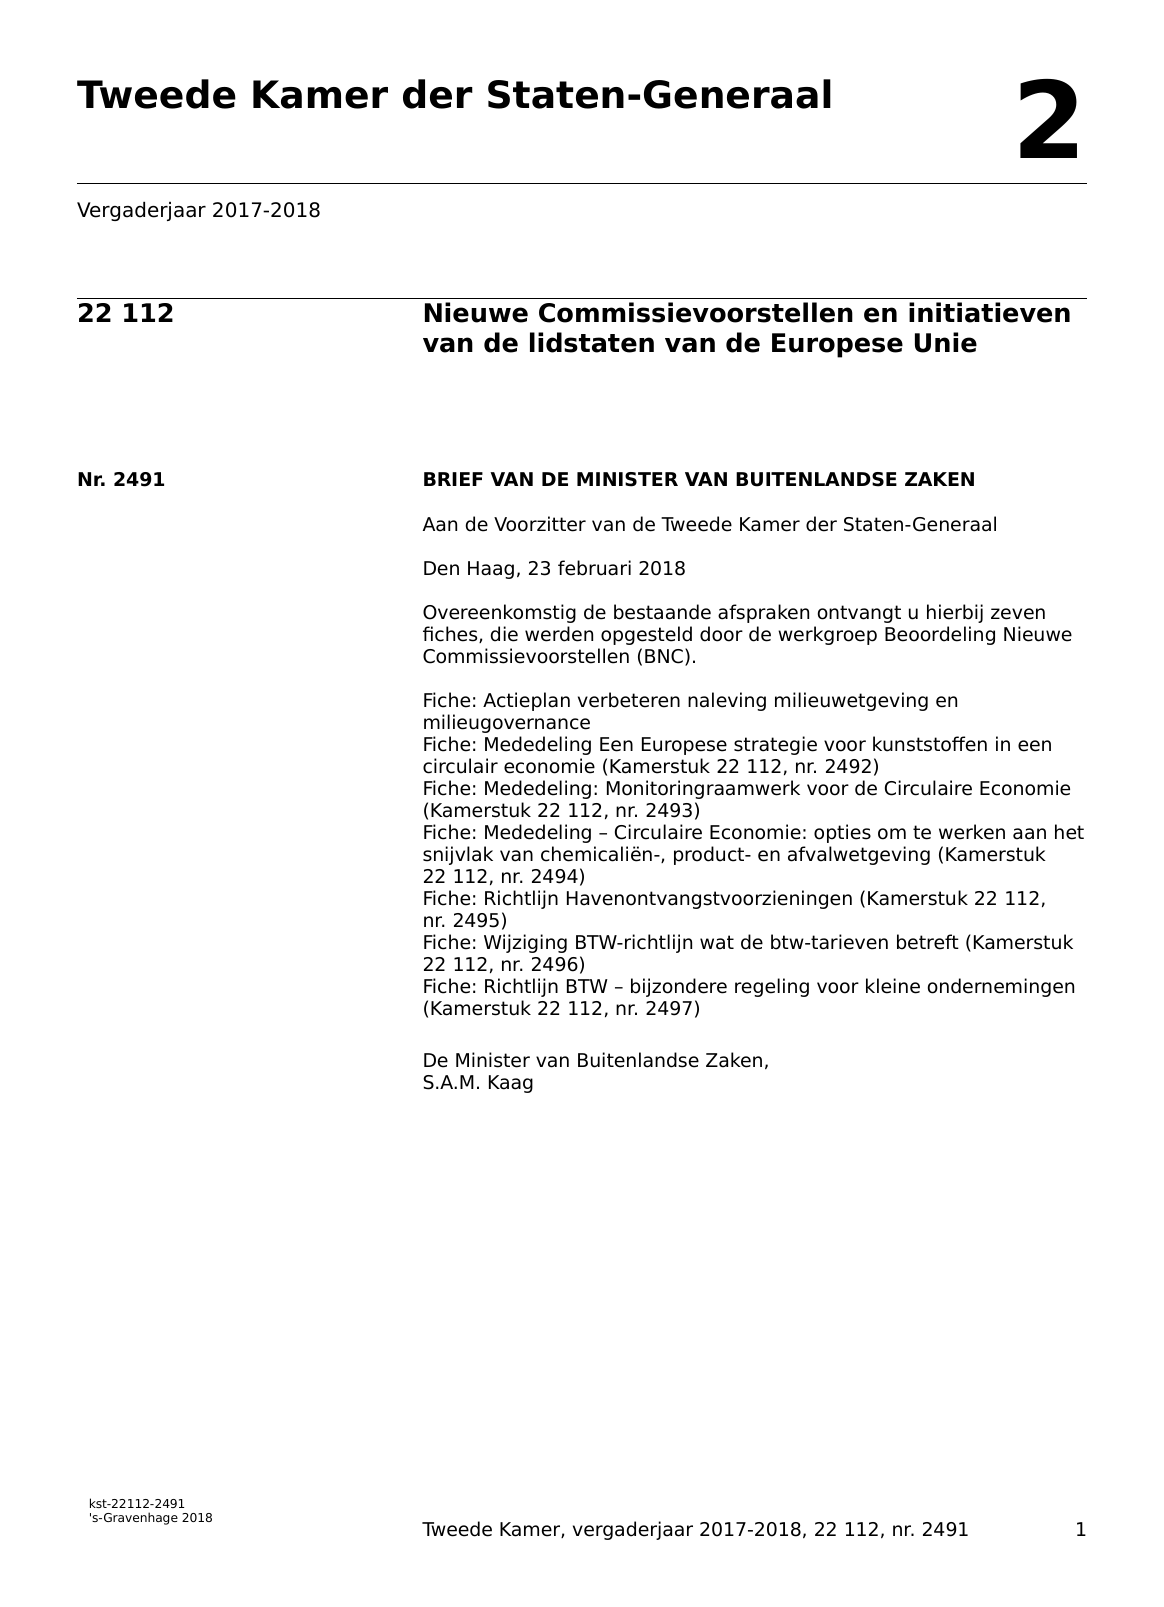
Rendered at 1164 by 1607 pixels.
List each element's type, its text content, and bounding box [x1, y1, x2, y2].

text kst-22112-2491 [88, 1497, 323, 1511]
table_header 2 [886, 59, 1087, 183]
text De Minister van Buitenlandse Zaken, S.A.M. Kaag [422, 1050, 1087, 1094]
text Fiche: Wijziging BTW-richtlijn wat de btw-tarieven betreft (Kamerstuk 22 112, nr. 2496) [422, 932, 1087, 976]
text Fiche: Mededeling: Monitoringraamwerk voor de Circulaire Economie (Kamerstuk 22 112, nr. 2493) [422, 778, 1087, 822]
subtitle 22 112 Nieuwe Commissievoorstellen en initiatieven van de lidstaten van de Europese Unie [77, 299, 1087, 358]
subtitle Nr. 2491 BRIEF VAN DE MINISTER VAN BUITENLANDSE ZAKEN [77, 469, 1087, 491]
text Fiche: Mededeling Een Europese strategie voor kunststoffen in een circulair economie (Kamerstuk 22 112, nr. 2492) [422, 734, 1087, 778]
text Fiche: Richtlijn BTW – bijzondere regeling voor kleine ondernemingen (Kamerstuk 22 112, nr. 2497) [422, 976, 1087, 1020]
text Fiche: Actieplan verbeteren naleving milieuwetgeving en milieugovernance [422, 690, 1087, 734]
text 's-Gravenhage 2018 [88, 1511, 323, 1525]
text Aan de Voorzitter van de Tweede Kamer der Staten-Generaal [422, 513, 1087, 536]
table_header Tweede Kamer der Staten-Generaal [77, 59, 886, 183]
text Overeenkomstig de bestaande afspraken ontvangt u hierbij zeven fiches, die werden opgesteld door de werkgroep Beoordeling Nieuwe Commissievoorstellen (BNC). [422, 602, 1087, 668]
text Fiche: Mededeling – Circulaire Economie: opties om te werken aan het snijvlak van chemicaliën-, product- en afvalwetgeving (Kamerstuk 22 112, nr. 2494) [422, 822, 1087, 888]
text Fiche: Richtlijn Havenontvangstvoorzieningen (Kamerstuk 22 112, nr. 2495) [422, 888, 1087, 932]
table_cell Vergaderjaar 2017-2018 [77, 184, 1087, 298]
text Den Haag, 23 februari 2018 [422, 558, 1087, 580]
